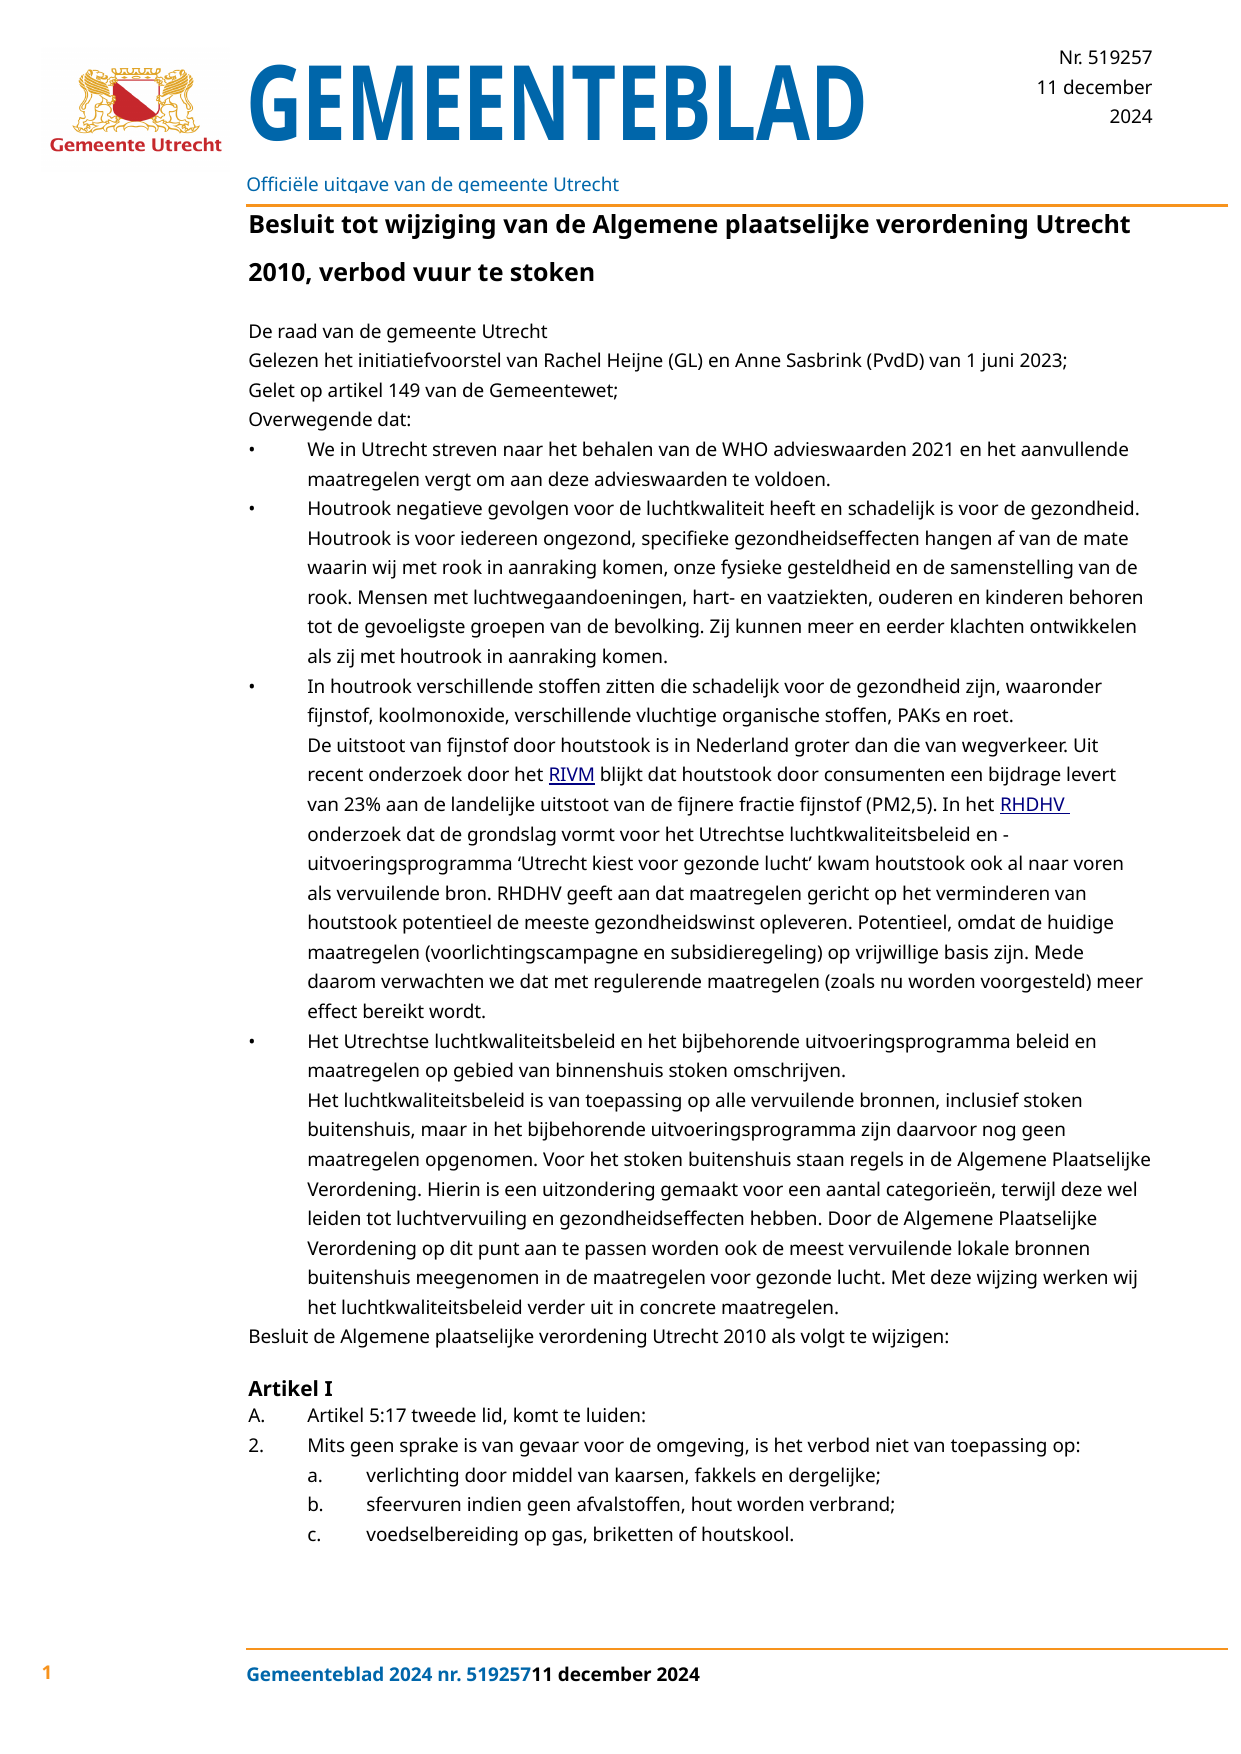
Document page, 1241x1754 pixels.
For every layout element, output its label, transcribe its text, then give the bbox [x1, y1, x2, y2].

list De uitstoot van fijnstof door houtstook is in Nederland groter dan die van wegverkeer. Uit recent onderzoek door het RIVM blijkt dat houtstook door consumenten een bijdrage levert van 23% aan de landelijke uitstoot van de fijnere fractie fijnstof (PM2,5). In het RHDHV onderzoek dat de grondslag vormt voor het Utrechtse luchtkwaliteitsbeleid en -uitvoeringsprogramma ‘Utrecht kiest voor gezonde lucht’ kwam houtstook ook al naar voren als vervuilende bron. RHDHV geeft aan dat maatregelen gericht op het verminderen van houtstook potentieel de meeste gezondheidswinst opleveren. Potentieel, omdat de huidige maatregelen (voorlichtingscampagne en subsidieregeling) op vrijwillige basis zijn. Mede daarom verwachten we dat met regulerende maatregelen (zoals nu worden voorgesteld) meer effect bereikt wordt. [248, 732, 1152, 1024]
text Gelezen het initiatiefvoorstel van Rachel Heijne (GL) en Anne Sasbrink (PvdD) van 1 juni 2023; [248, 347, 1152, 373]
list sfeervuren indien geen afvalstoffen, hout worden verbrand; [307, 1491, 1152, 1517]
list Het luchtkwaliteitsbeleid is van toepassing op alle vervuilende bronnen, inclusief stoken buitenshuis, maar in het bijbehorende uitvoeringsprogramma zijn daarvoor nog geen maatregelen opgenomen. Voor het stoken buitenshuis staan regels in de Algemene Plaatselijke Verordening. Hierin is een uitzondering gemaakt voor een aantal categorieën, terwijl deze wel leiden tot luchtvervuiling en gezondheidseffecten hebben. Door de Algemene Plaatselijke Verordening op dit punt aan te passen worden ook de meest vervuilende lokale bronnen buitenshuis meegenomen in de maatregelen voor gezonde lucht. Met deze wijzing werken wij het luchtkwaliteitsbeleid verder uit in concrete maatregelen. [248, 1087, 1152, 1320]
picture [41, 47, 231, 172]
list In houtrook verschillende stoffen zitten die schadelijk voor de gezondheid zijn, waaronder fijnstof, koolmonoxide, verschillende vluchtige organische stoffen, PAKs en roet. [248, 673, 1152, 728]
list Het Utrechtse luchtkwaliteitsbeleid en het bijbehorende uitvoeringsprogramma beleid en maatregelen op gebied van binnenshuis stoken omschrijven. [248, 1028, 1152, 1083]
list Mits geen sprake is van gevaar voor de omgeving, is het verbod niet van toepassing op: [248, 1432, 1152, 1458]
list We in Utrecht streven naar het behalen van de WHO advieswaarden 2021 en het aanvullende maatregelen vergt om aan deze advieswaarden te voldoen. [248, 436, 1152, 492]
text Gelet op artikel 149 van de Gemeentewet; [248, 377, 1152, 403]
text De raad van de gemeente Utrecht [248, 318, 1152, 344]
list verlichting door middel van kaarsen, fakkels en dergelijke; [307, 1462, 1152, 1487]
list voedselbereiding op gas, briketten of houtskool. [307, 1521, 1152, 1547]
text Besluit tot wijziging van de Algemene plaatselijke verordening Utrecht 2010, verbod vuur te stoken [248, 207, 1152, 288]
list Houtrook is voor iedereen ongezond, specifieke gezondheidseffecten hangen af van de mate waarin wij met rook in aanraking komen, onze fysieke gesteldheid en de samenstelling van de rook. Mensen met luchtwegaandoeningen, hart- en vaatziekten, ouderen en kinderen behoren tot de gevoeligste groepen van de bevolking. Zij kunnen meer en eerder klachten ontwikkelen als zij met houtrook in aanraking komen. [248, 525, 1152, 669]
text Artikel I [248, 1374, 1152, 1403]
text Overwegende dat: [248, 407, 1152, 432]
list Artikel 5:17 tweede lid, komt te luiden: [248, 1403, 1152, 1428]
list Houtrook negatieve gevolgen voor de luchtkwaliteit heeft en schadelijk is voor de gezondheid. [248, 495, 1152, 521]
text Besluit de Algemene plaatselijke verordening Utrecht 2010 als volgt te wijzigen: [248, 1324, 1152, 1349]
